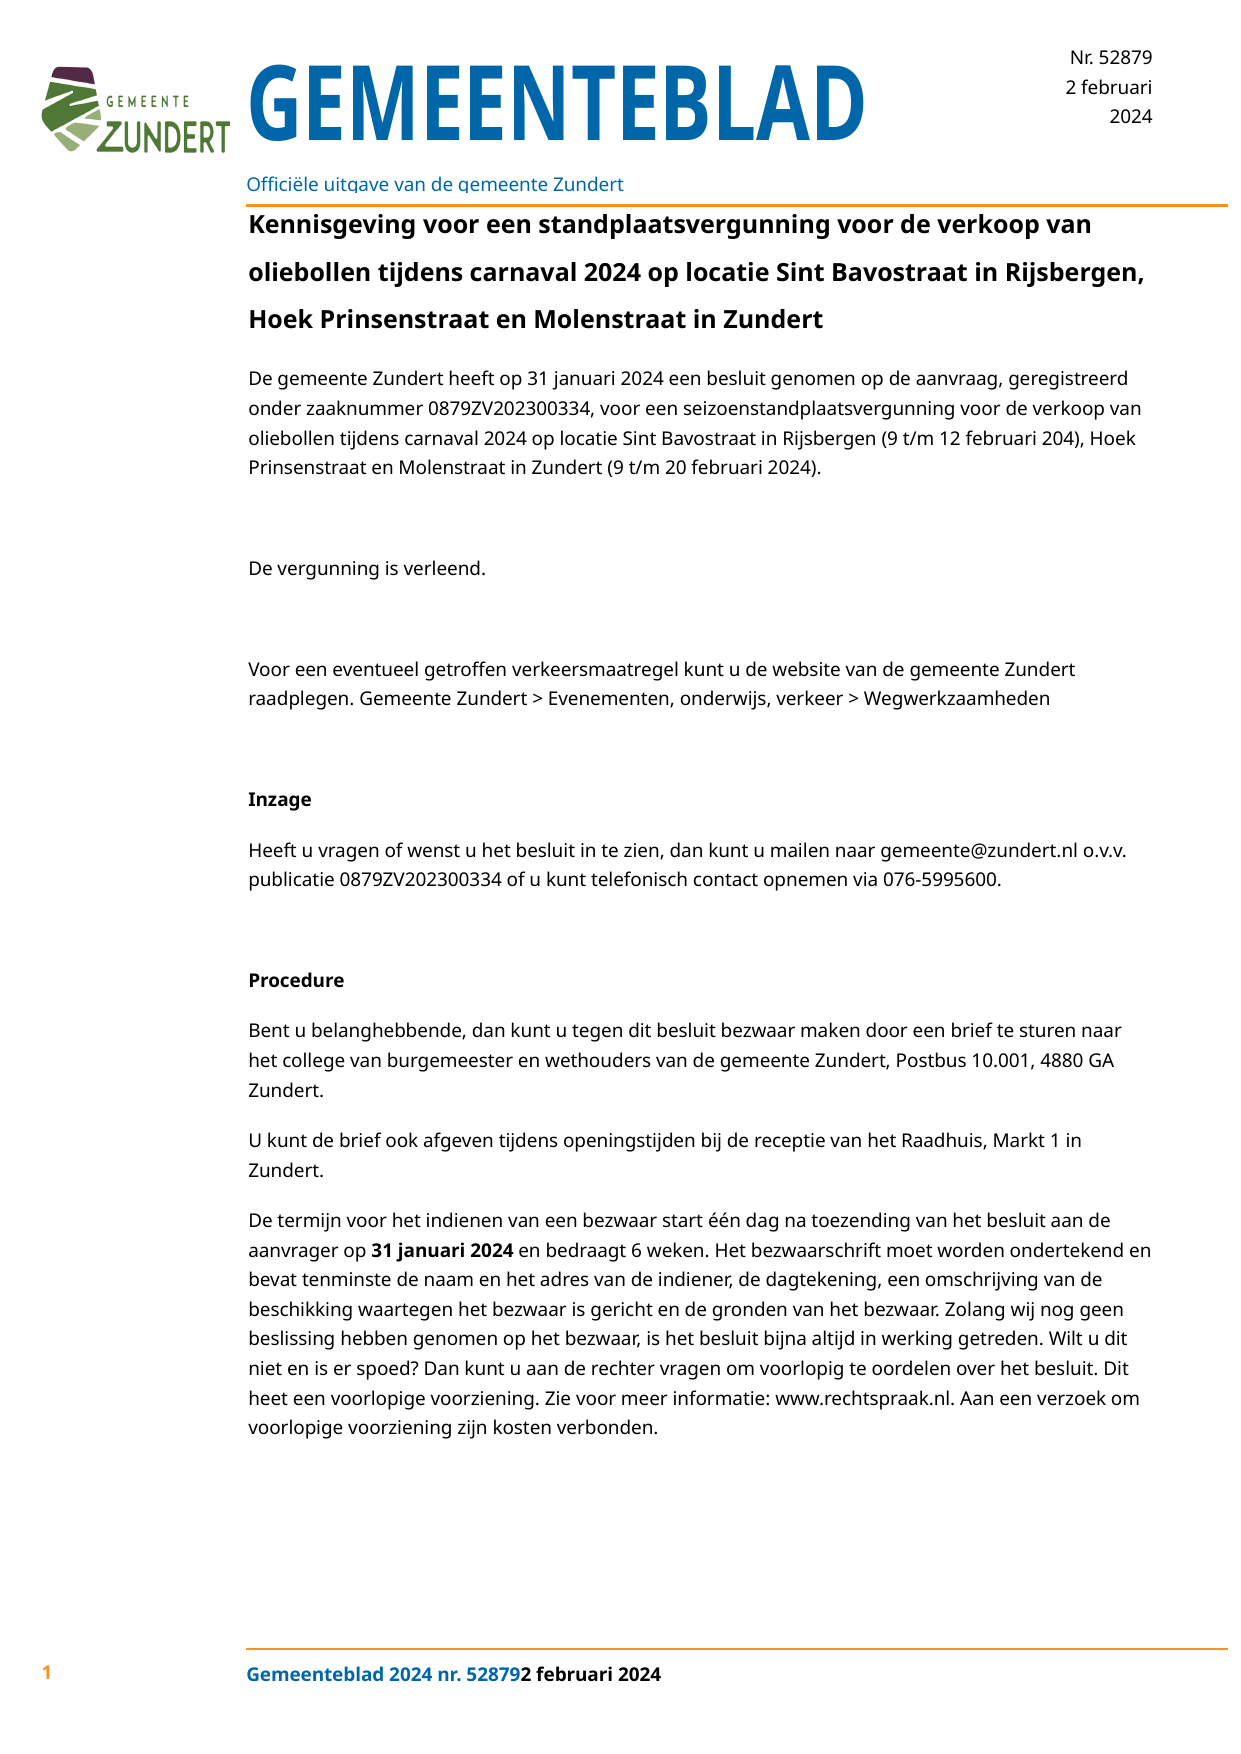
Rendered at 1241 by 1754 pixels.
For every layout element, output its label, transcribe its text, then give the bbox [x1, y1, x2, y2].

text Inzage [248, 786, 1152, 812]
picture [41, 47, 231, 172]
text Bent u belanghebbende, dan kunt u tegen dit besluit bezwaar maken door een brief te sturen naar het college van burgemeester en wethouders van de gemeente Zundert, Postbus 10.001, 4880 GA Zundert. [248, 1018, 1152, 1102]
text Procedure [248, 967, 1152, 993]
text Kennisgeving voor een standplaatsvergunning voor de verkoop van oliebollen tijdens carnaval 2024 op locatie Sint Bavostraat in Rijsbergen, Hoek Prinsenstraat en Molenstraat in Zundert [248, 207, 1152, 336]
text Voor een eventueel getroffen verkeersmaatregel kunt u de website van de gemeente Zundert raadplegen. Gemeente Zundert > Evenementen, onderwijs, verkeer > Wegwerkzaamheden [248, 656, 1152, 711]
text De vergunning is verleend. [248, 555, 1152, 581]
text De gemeente Zundert heeft op 31 januari 2024 een besluit genomen op de aanvraag, geregistreerd onder zaaknummer 0879ZV202300334, voor een seizoenstandplaatsvergunning voor de verkoop van oliebollen tijdens carnaval 2024 op locatie Sint Bavostraat in Rijsbergen (9 t/m 12 februari 204), Hoek Prinsenstraat en Molenstraat in Zundert (9 t/m 20 februari 2024). [248, 366, 1152, 480]
text De termijn voor het indienen van een bezwaar start één dag na toezending van het besluit aan de aanvrager op 31 januari 2024 en bedraagt 6 weken. Het bezwaarschrift moet worden ondertekend en bevat tenminste de naam en het adres van de indiener, de dagtekening, een omschrijving van de beschikking waartegen het bezwaar is gericht en de gronden van het bezwaar. Zolang wij nog geen beslissing hebben genomen op het bezwaar, is het besluit bijna altijd in werking getreden. Wilt u dit niet en is er spoed? Dan kunt u aan de rechter vragen om voorlopig te oordelen over het besluit. Dit heet een voorlopige voorziening. Zie voor meer informatie: www.rechtspraak.nl. Aan een verzoek om voorlopige voorziening zijn kosten verbonden. [248, 1207, 1152, 1440]
text Heeft u vragen of wenst u het besluit in te zien, dan kunt u mailen naar gemeente@zundert.nl o.v.v. publicatie 0879ZV202300334 of u kunt telefonisch contact opnemen via 076-5995600. [248, 837, 1152, 892]
text U kunt de brief ook afgeven tijdens openingstijden bij de receptie van het Raadhuis, Markt 1 in Zundert. [248, 1127, 1152, 1182]
